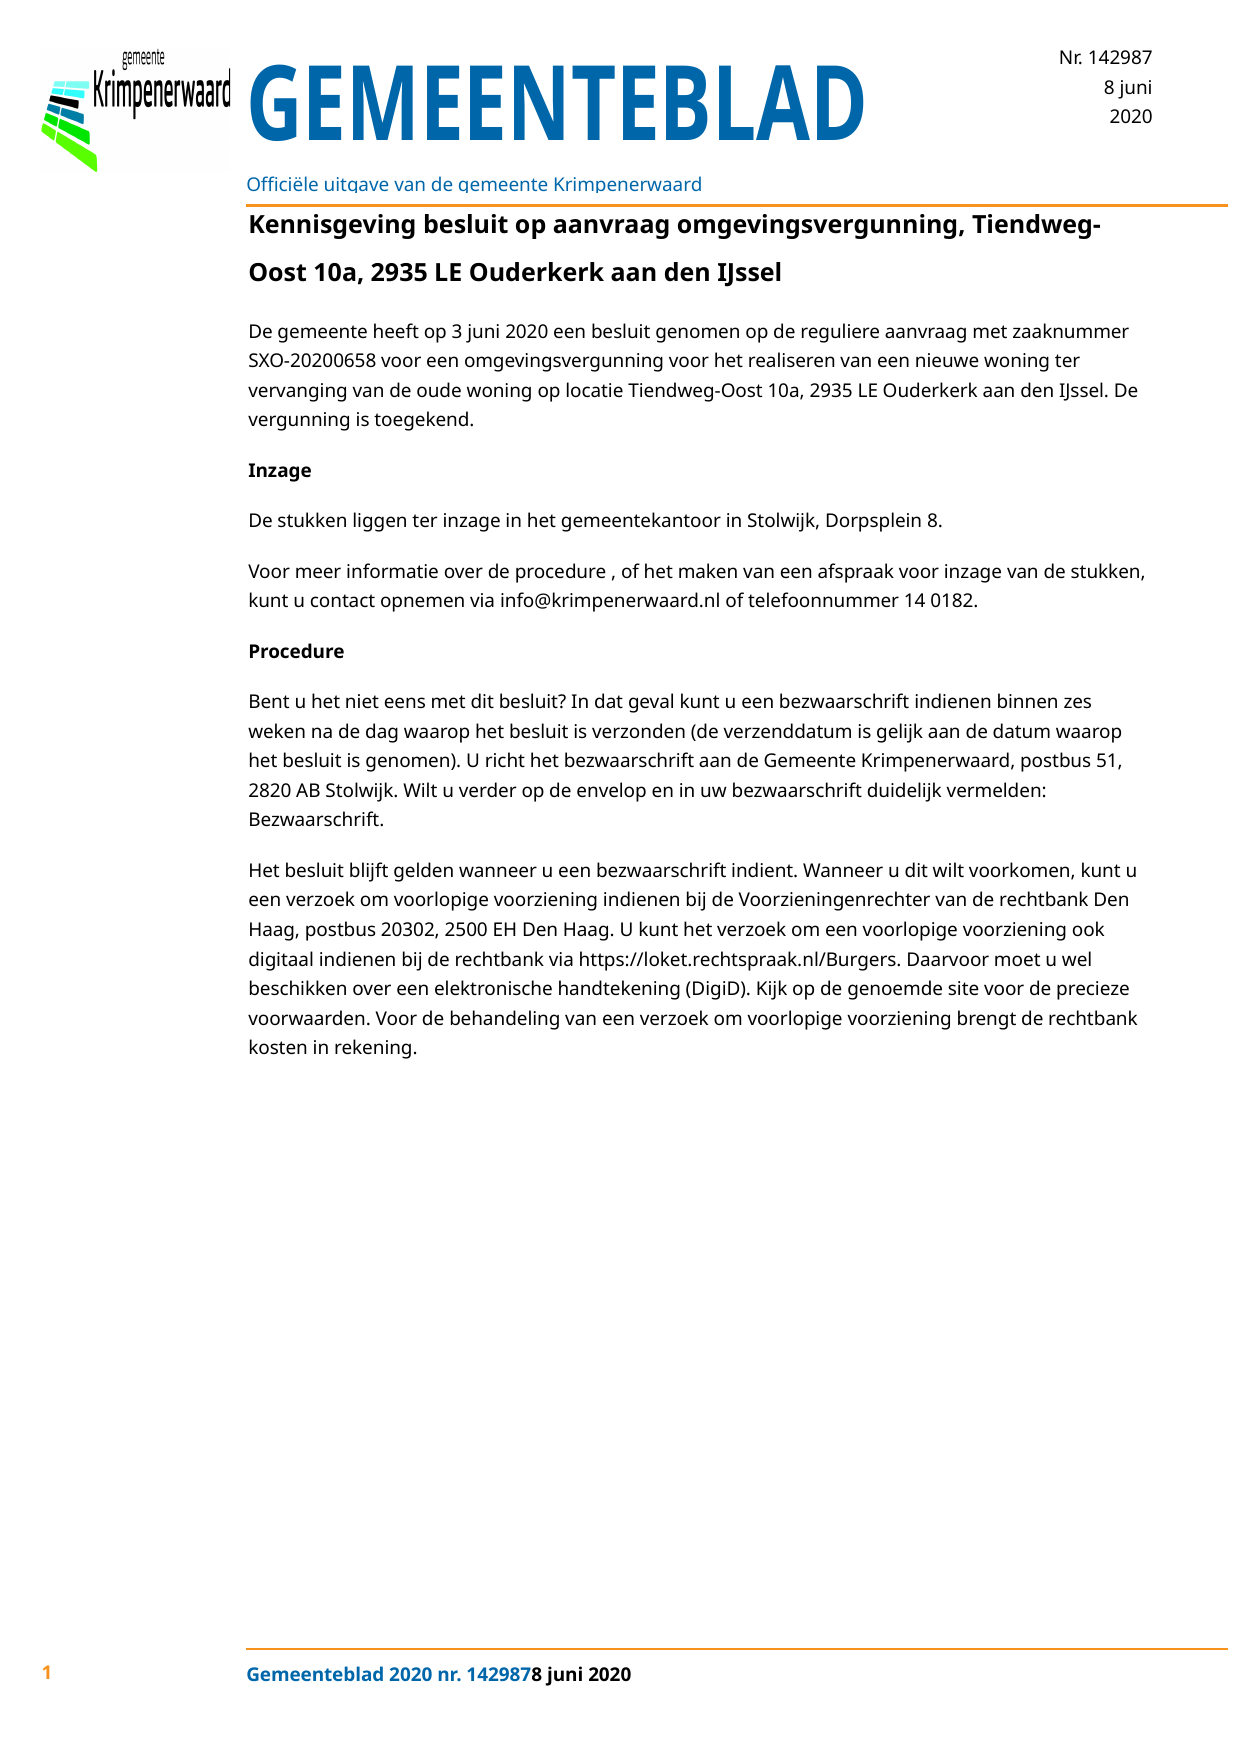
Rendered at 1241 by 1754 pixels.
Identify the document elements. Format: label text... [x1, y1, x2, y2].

text Het besluit blijft gelden wanneer u een bezwaarschrift indient. Wanneer u dit wilt voorkomen, kunt u een verzoek om voorlopige voorziening indienen bij de Voorzieningenrechter van de rechtbank Den Haag, postbus 20302, 2500 EH Den Haag. U kunt het verzoek om een voorlopige voorziening ook digitaal indienen bij de rechtbank via https://loket.rechtspraak.nl/Burgers. Daarvoor moet u wel beschikken over een elektronische handtekening (DigiD). Kijk op de genoemde site voor de precieze voorwaarden. Voor de behandeling van een verzoek om voorlopige voorziening brengt de rechtbank kosten in rekening. [248, 857, 1152, 1060]
text Bent u het niet eens met dit besluit? In dat geval kunt u een bezwaarschrift indienen binnen zes weken na de dag waarop het besluit is verzonden (de verzenddatum is gelijk aan de datum waarop het besluit is genomen). U richt het bezwaarschrift aan de Gemeente Krimpenerwaard, postbus 51, 2820 AB Stolwijk. Wilt u verder op de envelop en in uw bezwaarschrift duidelijk vermelden: Bezwaarschrift. [248, 688, 1152, 832]
text Inzage [248, 457, 1152, 483]
text De stukken liggen ter inzage in het gemeentekantoor in Stolwijk, Dorpsplein 8. [248, 507, 1152, 533]
text De gemeente heeft op 3 juni 2020 een besluit genomen op de reguliere aanvraag met zaaknummer SXO-20200658 voor een omgevingsvergunning voor het realiseren van een nieuwe woning ter vervanging van de oude woning op locatie Tiendweg-Oost 10a, 2935 LE Ouderkerk aan den IJssel. De vergunning is toegekend. [248, 318, 1152, 432]
text Voor meer informatie over de procedure , of het maken van een afspraak voor inzage van de stukken, kunt u contact opnemen via info@krimpenerwaard.nl of telefoonnummer 14 0182. [248, 558, 1152, 613]
picture [41, 47, 231, 172]
text Kennisgeving besluit op aanvraag omgevingsvergunning, Tiendweg-Oost 10a, 2935 LE Ouderkerk aan den IJssel [248, 207, 1152, 288]
text Procedure [248, 638, 1152, 664]
